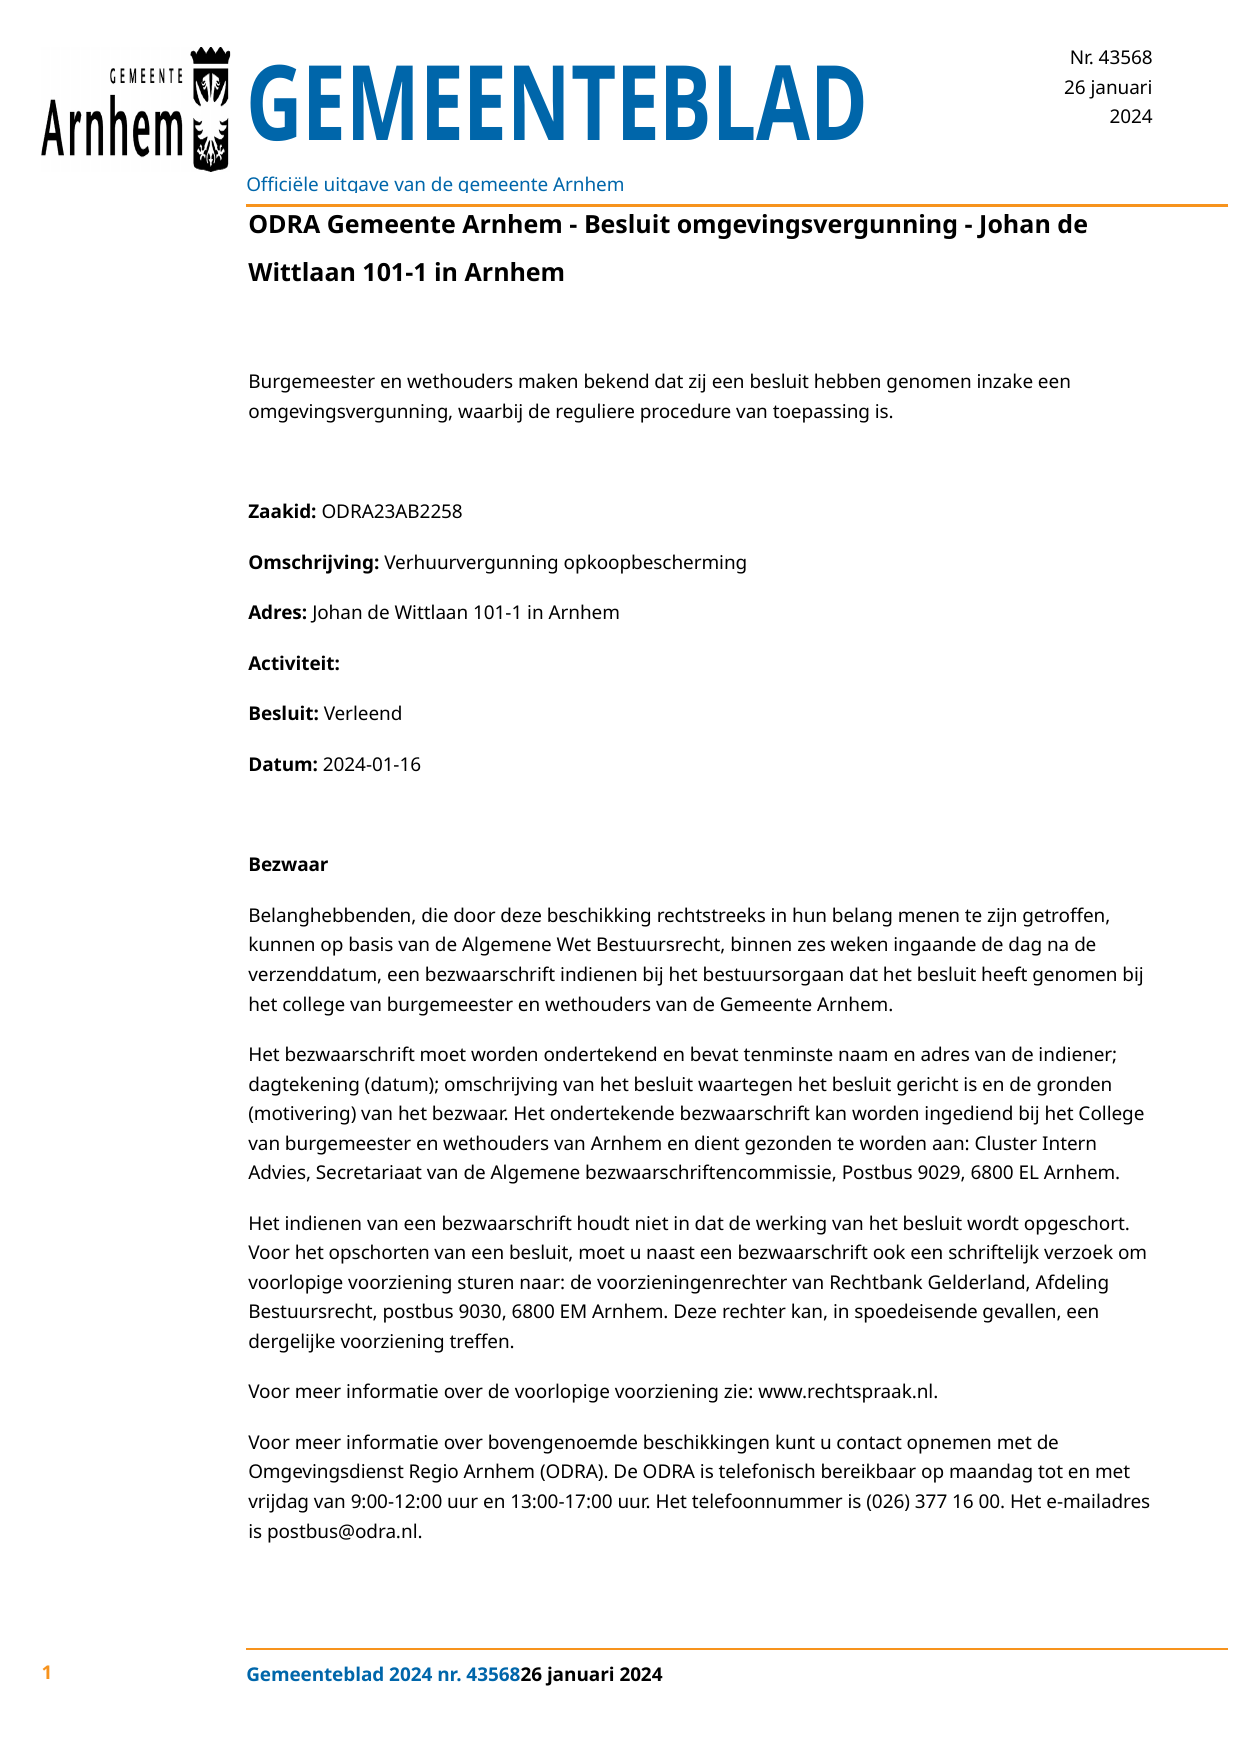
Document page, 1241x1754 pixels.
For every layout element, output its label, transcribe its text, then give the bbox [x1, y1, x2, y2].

text Omschrijving: Verhuurvergunning opkoopbescherming [248, 549, 1152, 575]
text Belanghebbenden, die door deze beschikking rechtstreeks in hun belang menen te zijn getroffen, kunnen op basis van de Algemene Wet Bestuursrecht, binnen zes weken ingaande de dag na de verzenddatum, een bezwaarschrift indienen bij het bestuursorgaan dat het besluit heeft genomen bij het college van burgemeester en wethouders van de Gemeente Arnhem. [248, 902, 1152, 1017]
text ODRA Gemeente Arnhem - Besluit omgevingsvergunning - Johan de Wittlaan 101-1 in Arnhem [248, 207, 1152, 288]
text Datum: 2024-01-16 [248, 751, 1152, 777]
text Zaakid: ODRA23AB2258 [248, 499, 1152, 524]
picture [41, 47, 231, 172]
text Besluit: Verleend [248, 700, 1152, 726]
text Het indienen van een bezwaarschrift houdt niet in dat de werking van het besluit wordt opgeschort. Voor het opschorten van een besluit, moet u naast een bezwaarschrift ook een schriftelijk verzoek om voorlopige voorziening sturen naar: de voorzieningenrechter van Rechtbank Gelderland, Afdeling Bestuursrecht, postbus 9030, 6800 EM Arnhem. Deze rechter kan, in spoedeisende gevallen, een dergelijke voorziening treffen. [248, 1210, 1152, 1354]
text Adres: Johan de Wittlaan 101-1 in Arnhem [248, 599, 1152, 625]
text Bezwaar [248, 852, 1152, 877]
text Voor meer informatie over bovengenoemde beschikkingen kunt u contact opnemen met de Omgevingsdienst Regio Arnhem (ODRA). De ODRA is telefonisch bereikbaar op maandag tot en met vrijdag van 9:00-12:00 uur en 13:00-17:00 uur. Het telefoonnummer is (026) 377 16 00. Het e-mailadres is postbus@odra.nl. [248, 1429, 1152, 1544]
text Het bezwaarschrift moet worden ondertekend en bevat tenminste naam en adres van de indiener; dagtekening (datum); omschrijving van het besluit waartegen het besluit gericht is en de gronden (motivering) van het bezwaar. Het ondertekende bezwaarschrift kan worden ingediend bij het College van burgemeester en wethouders van Arnhem en dient gezonden te worden aan: Cluster Intern Advies, Secretariaat van de Algemene bezwaarschriftencommissie, Postbus 9029, 6800 EL Arnhem. [248, 1041, 1152, 1185]
text Activiteit: [248, 650, 1152, 676]
text Burgemeester en wethouders maken bekend dat zij een besluit hebben genomen inzake een omgevingsvergunning, waarbij de reguliere procedure van toepassing is. [248, 368, 1152, 424]
text Voor meer informatie over de voorlopige voorziening zie: www.rechtspraak.nl. [248, 1379, 1152, 1404]
